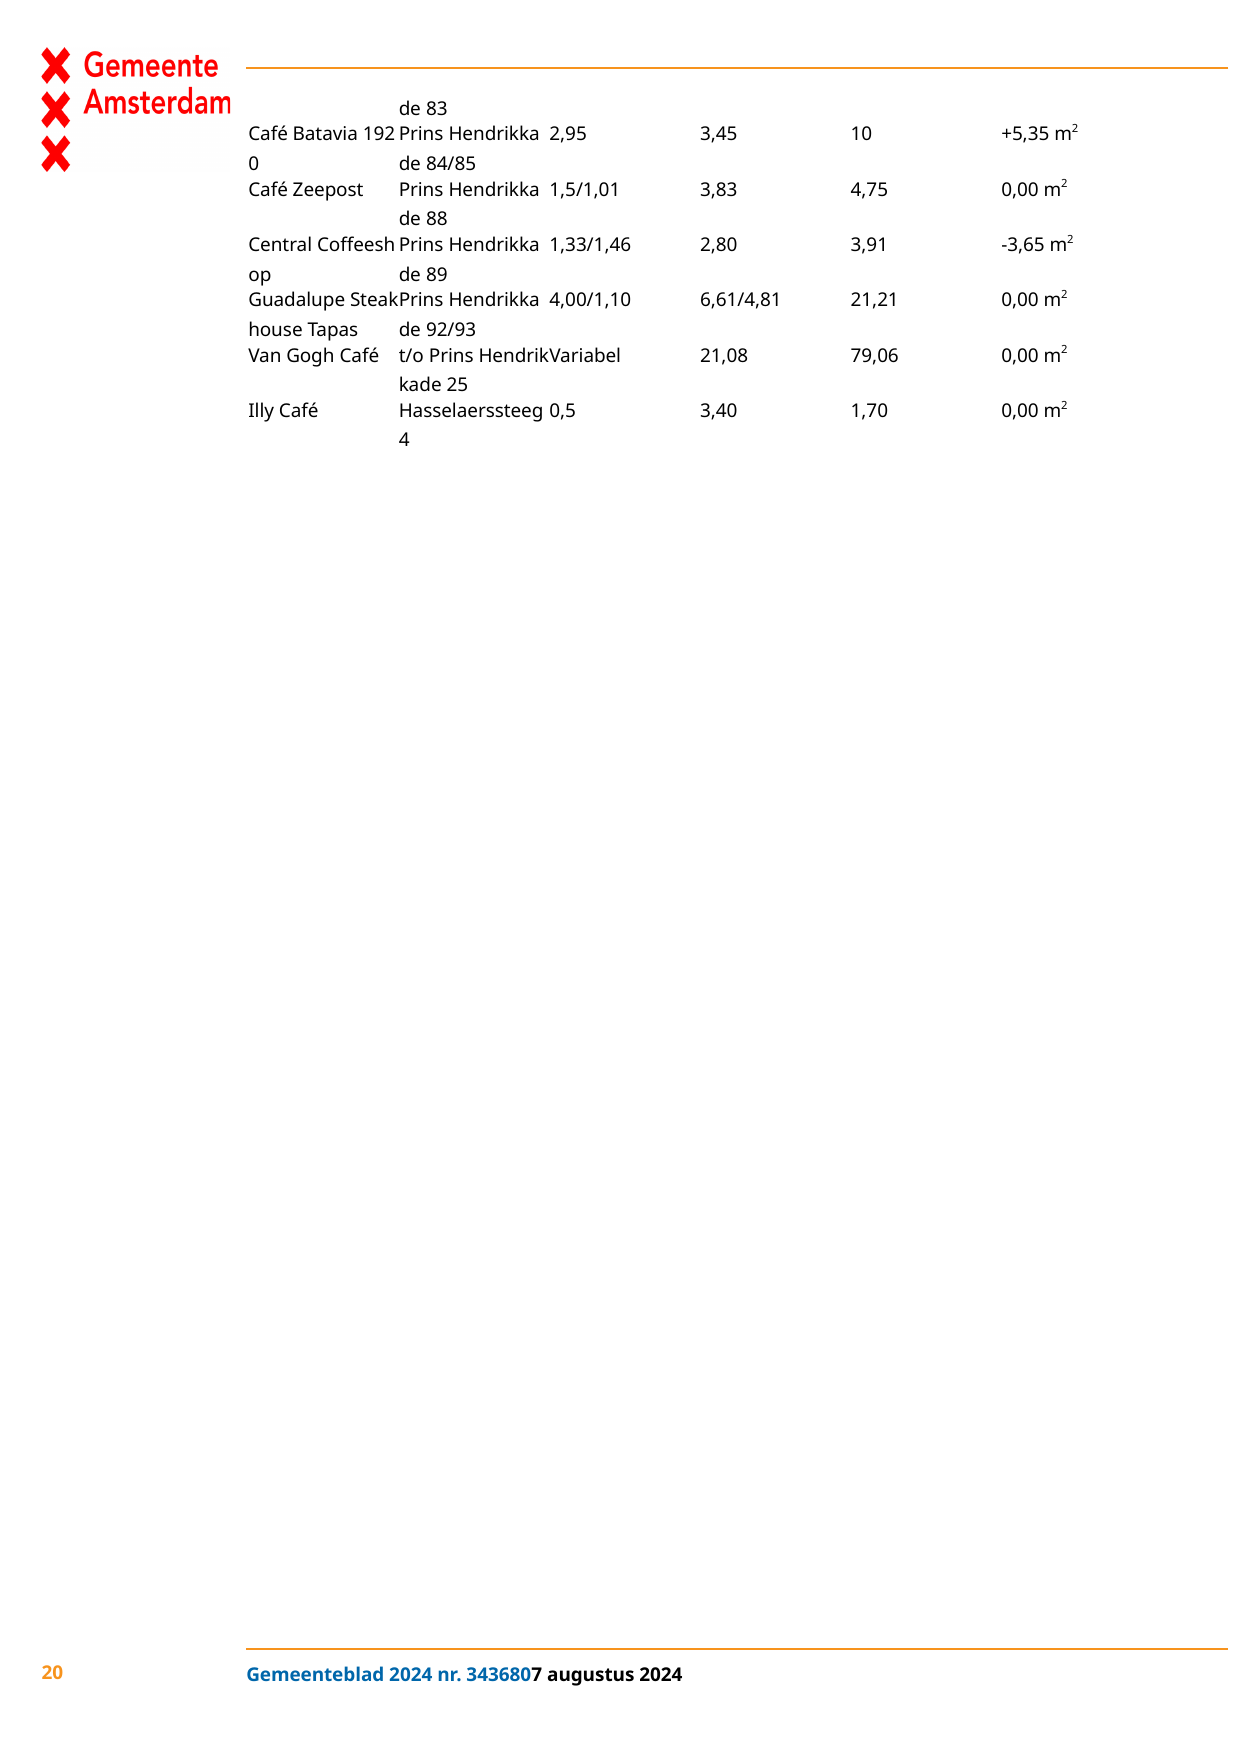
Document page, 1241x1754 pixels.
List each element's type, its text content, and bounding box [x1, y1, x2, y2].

table_cell 0,00 m2 [1001, 397, 1152, 452]
table_cell 1,33/1,46 [549, 231, 700, 286]
table_cell 3,45 [700, 121, 850, 176]
table_cell Prins Hendrikkade 92/93 [399, 286, 549, 342]
table_cell Illy Café [248, 397, 398, 452]
table_cell Café Batavia 1920 [248, 121, 398, 176]
table_cell 6,61/4,81 [700, 286, 850, 342]
table_cell Prins Hendrikkade 89 [399, 231, 549, 286]
table_cell 1,5/1,01 [549, 176, 700, 231]
table_cell 0,00 m2 [1001, 176, 1152, 231]
table_cell [850, 95, 1001, 121]
table_cell 79,06 [850, 342, 1001, 397]
table_cell Hasselaerssteeg 4 [399, 397, 549, 452]
table_cell [700, 95, 850, 121]
table_cell 0,00 m2 [1001, 286, 1152, 342]
table_cell 4,75 [850, 176, 1001, 231]
table_cell [1001, 95, 1152, 121]
picture [41, 47, 231, 172]
table_cell -3,65 m2 [1001, 231, 1152, 286]
table_cell 3,40 [700, 397, 850, 452]
table_cell Variabel [549, 342, 700, 397]
table_cell Prins Hendrikkade 84/85 [399, 121, 549, 176]
table_cell 0,5 [549, 397, 700, 452]
table_cell Van Gogh Café [248, 342, 398, 397]
table_cell t/o Prins Hendrikkade 25 [399, 342, 549, 397]
table_cell 2,80 [700, 231, 850, 286]
table_cell 21,08 [700, 342, 850, 397]
table_cell Café Zeepost [248, 176, 398, 231]
table_cell 3,91 [850, 231, 1001, 286]
table_cell 10 [850, 121, 1001, 176]
table_cell 3,83 [700, 176, 850, 231]
table_cell 21,21 [850, 286, 1001, 342]
table_cell [549, 95, 700, 121]
table_cell 4,00/1,10 [549, 286, 700, 342]
table_cell Guadalupe Steakhouse Tapas [248, 286, 398, 342]
table_cell 0,00 m2 [1001, 342, 1152, 397]
table_cell Prins Hendrikkade 88 [399, 176, 549, 231]
table_cell Central Coffeeshop [248, 231, 398, 286]
table_cell de 83 [399, 95, 549, 121]
table_cell 2,95 [549, 121, 700, 176]
table_cell 1,70 [850, 397, 1001, 452]
table_cell [248, 95, 398, 121]
table_cell +5,35 m2 [1001, 121, 1152, 176]
